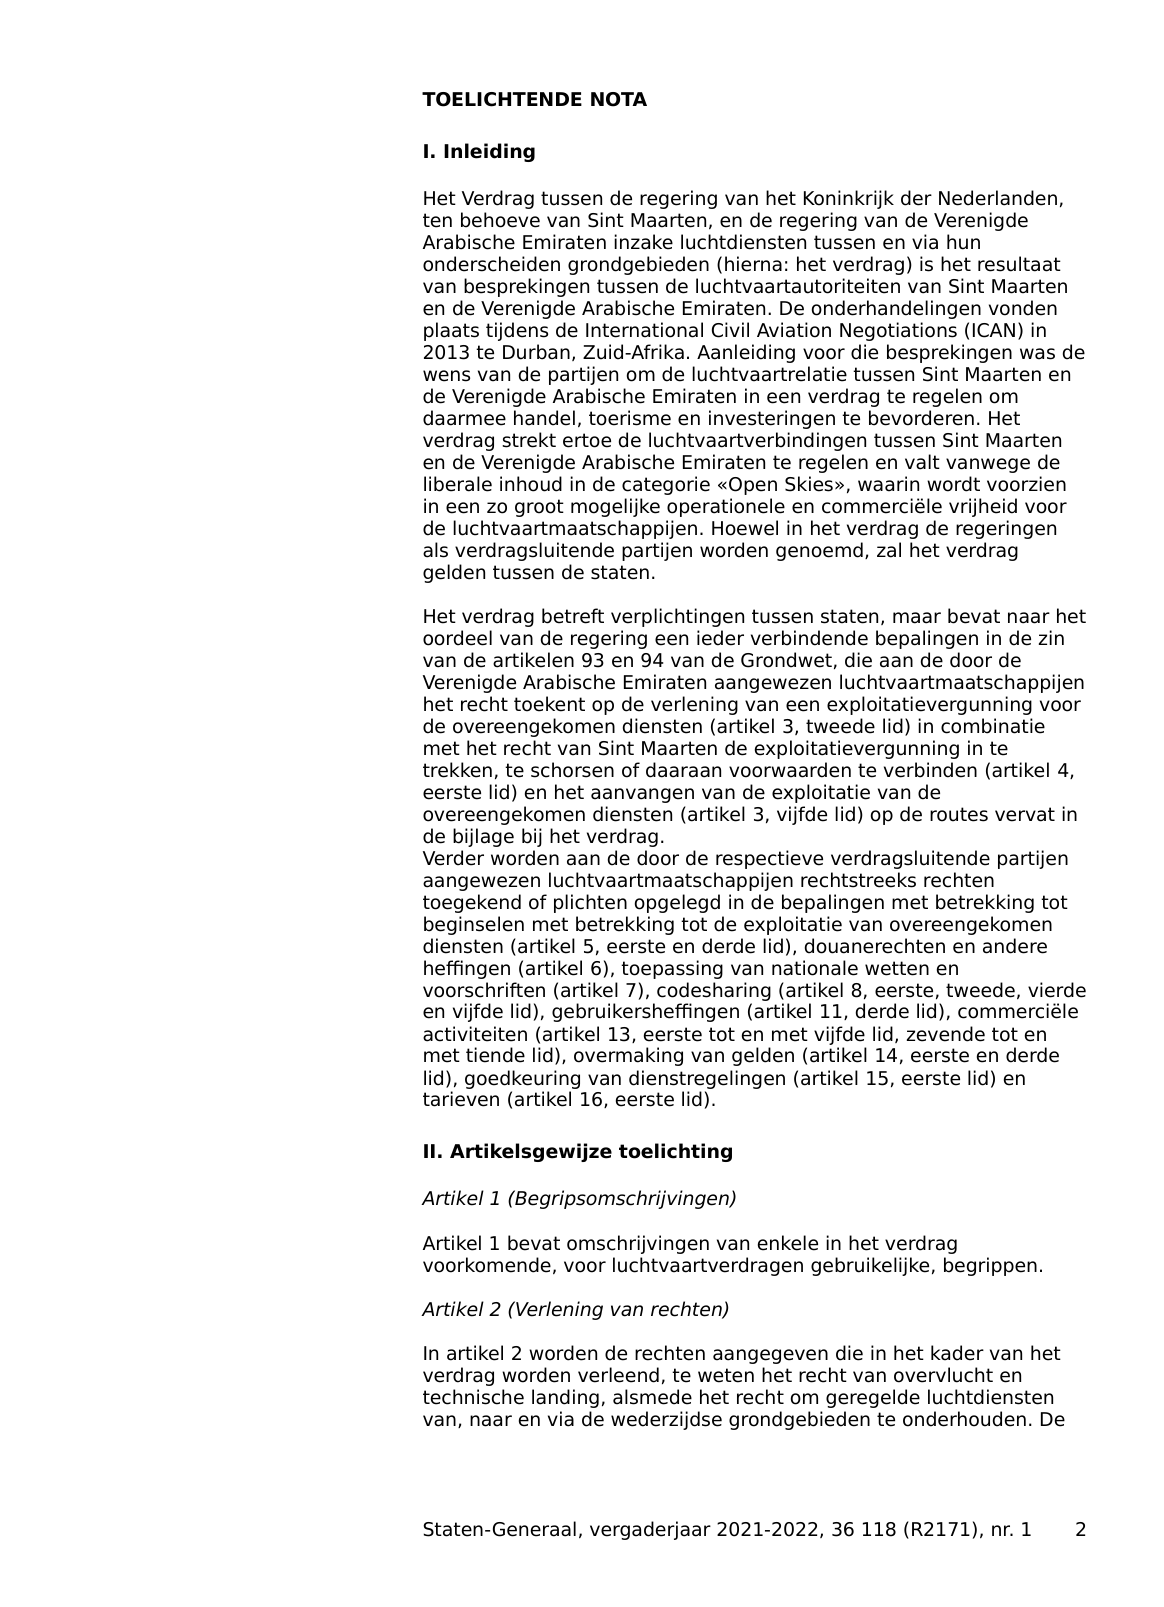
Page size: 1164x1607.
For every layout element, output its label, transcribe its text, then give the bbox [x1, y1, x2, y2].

text In artikel 2 worden de rechten aangegeven die in het kader van het verdrag worden verleend, te weten het recht van overvlucht en technische landing, alsmede het recht om geregelde luchtdiensten van, naar en via de wederzijdse grondgebieden te onderhouden. De [422, 1343, 1087, 1431]
text Artikel 1 bevat omschrijvingen van enkele in het verdrag voorkomende, voor luchtvaartverdragen gebruikelijke, begrippen. [422, 1232, 1087, 1276]
subtitle Artikel 1 (Begripsomschrijvingen) [422, 1188, 1087, 1210]
text Verder worden aan de door de respectieve verdragsluitende partijen aangewezen luchtvaartmaatschappijen rechtstreeks rechten toegekend of plichten opgelegd in de bepalingen met betrekking tot beginselen met betrekking tot de exploitatie van overeengekomen diensten (artikel 5, eerste en derde lid), douanerechten en andere heffingen (artikel 6), toepassing van nationale wetten en voorschriften (artikel 7), codesharing (artikel 8, eerste, tweede, vierde en vijfde lid), gebruikersheffingen (artikel 11, derde lid), commerciële activiteiten (artikel 13, eerste tot en met vijfde lid, zevende tot en met tiende lid), overmaking van gelden (artikel 14, eerste en derde lid), goedkeuring van dienstregelingen (artikel 15, eerste lid) en tarieven (artikel 16, eerste lid). [422, 848, 1087, 1111]
subtitle II. Artikelsgewijze toelichting [422, 1141, 1087, 1163]
subtitle Artikel 2 (Verlening van rechten) [422, 1299, 1087, 1321]
subtitle I. Inleiding [422, 141, 1087, 163]
text Het verdrag betreft verplichtingen tussen staten, maar bevat naar het oordeel van de regering een ieder verbindende bepalingen in de zin van de artikelen 93 en 94 van de Grondwet, die aan de door de Verenigde Arabische Emiraten aangewezen luchtvaartmaatschappijen het recht toekent op de verlening van een exploitatievergunning voor de overeengekomen diensten (artikel 3, tweede lid) in combinatie met het recht van Sint Maarten de exploitatievergunning in te trekken, te schorsen of daaraan voorwaarden te verbinden (artikel 4, eerste lid) en het aanvangen van de exploitatie van de overeengekomen diensten (artikel 3, vijfde lid) op de routes vervat in de bijlage bij het verdrag. [422, 606, 1087, 848]
text Het Verdrag tussen de regering van het Koninkrijk der Nederlanden, ten behoeve van Sint Maarten, en de regering van de Verenigde Arabische Emiraten inzake luchtdiensten tussen en via hun onderscheiden grondgebieden (hierna: het verdrag) is het resultaat van besprekingen tussen de luchtvaartautoriteiten van Sint Maarten en de Verenigde Arabische Emiraten. De onderhandelingen vonden plaats tijdens de International Civil Aviation Negotiations (ICAN) in 2013 te Durban, Zuid-Afrika. Aanleiding voor die besprekingen was de wens van de partijen om de luchtvaartrelatie tussen Sint Maarten en de Verenigde Arabische Emiraten in een verdrag te regelen om daarmee handel, toerisme en investeringen te bevorderen. Het verdrag strekt ertoe de luchtvaartverbindingen tussen Sint Maarten en de Verenigde Arabische Emiraten te regelen en valt vanwege de liberale inhoud in de categorie «Open Skies», waarin wordt voorzien in een zo groot mogelijke operationele en commerciële vrijheid voor de luchtvaartmaatschappijen. Hoewel in het verdrag de regeringen als verdragsluitende partijen worden genoemd, zal het verdrag gelden tussen de staten. [422, 188, 1087, 584]
subtitle TOELICHTENDE NOTA [422, 89, 1087, 111]
